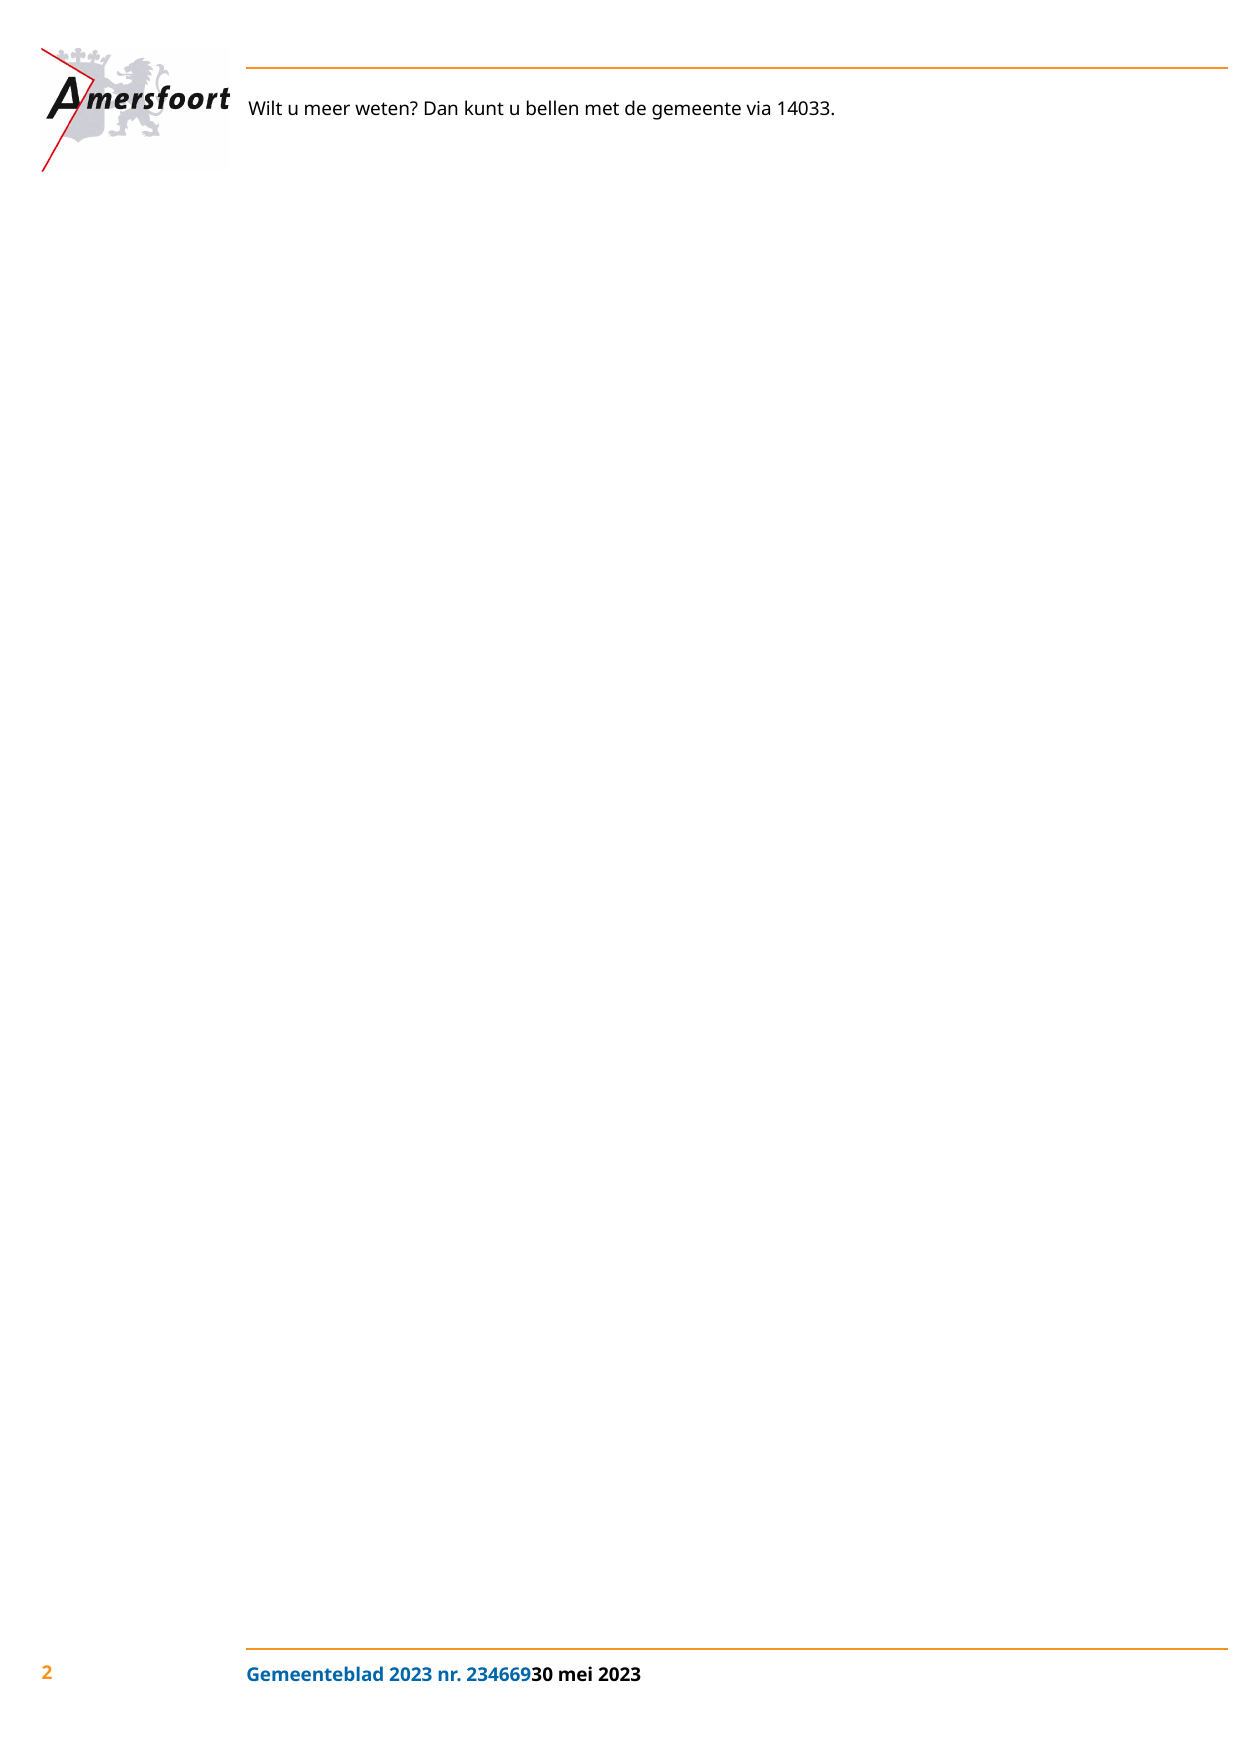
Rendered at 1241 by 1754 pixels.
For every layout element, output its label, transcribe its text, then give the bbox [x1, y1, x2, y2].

text Wilt u meer weten? Dan kunt u bellen met de gemeente via 14033. [248, 95, 1152, 121]
picture [41, 47, 231, 172]
